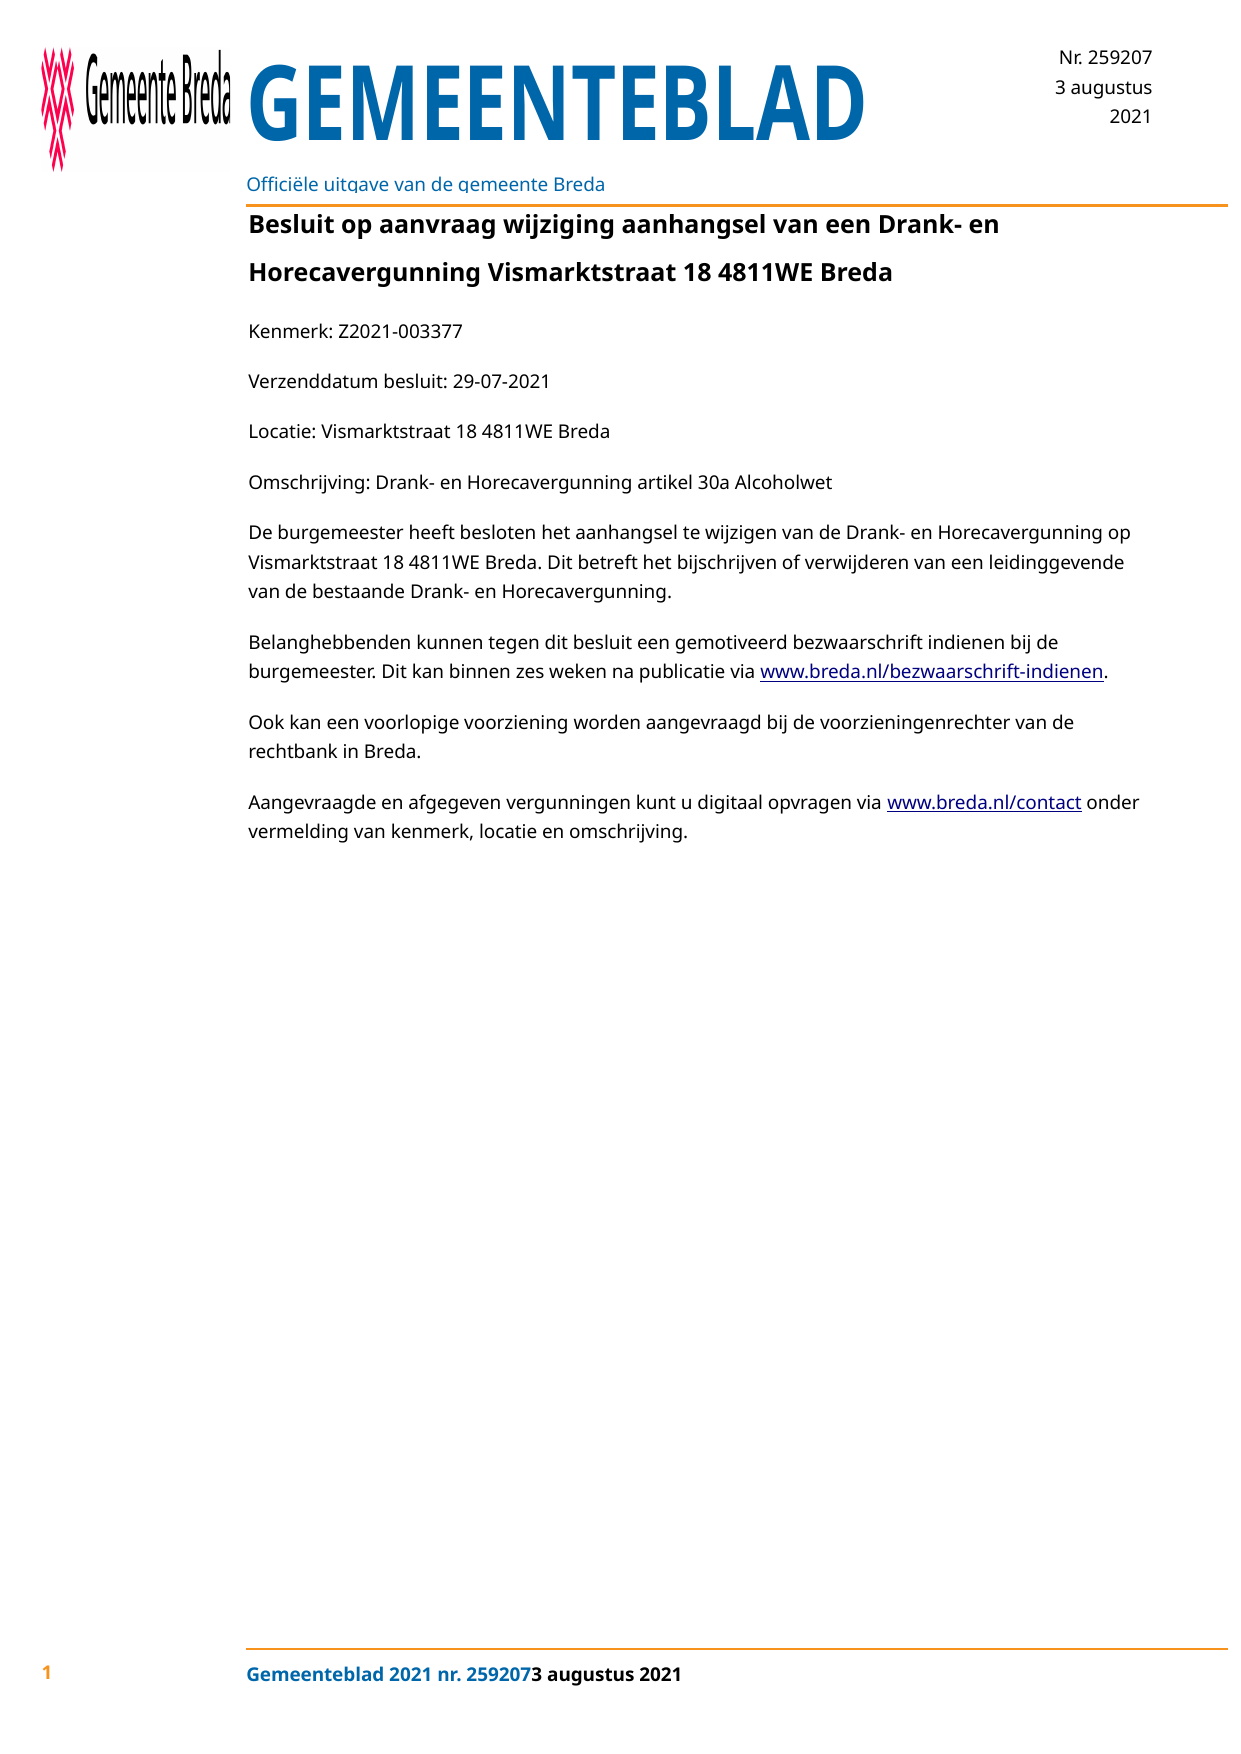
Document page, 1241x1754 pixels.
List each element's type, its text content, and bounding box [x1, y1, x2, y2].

text Aangevraagde en afgegeven vergunningen kunt u digitaal opvragen via www.breda.nl/contact onder vermelding van kenmerk, locatie en omschrijving. [248, 789, 1152, 844]
picture [41, 47, 231, 172]
text De burgemeester heeft besloten het aanhangsel te wijzigen van de Drank- en Horecavergunning op Vismarktstraat 18 4811WE Breda. Dit betreft het bijschrijven of verwijderen van een leidinggevende van de bestaande Drank- en Horecavergunning. [248, 519, 1152, 604]
text Besluit op aanvraag wijziging aanhangsel van een Drank- en Horecavergunning Vismarktstraat 18 4811WE Breda [248, 207, 1152, 288]
text Verzenddatum besluit: 29-07-2021 [248, 368, 1152, 394]
text Kenmerk: Z2021-003377 [248, 318, 1152, 344]
text Omschrijving: Drank- en Horecavergunning artikel 30a Alcoholwet [248, 469, 1152, 495]
text Locatie: Vismarktstraat 18 4811WE Breda [248, 419, 1152, 444]
text Belanghebbenden kunnen tegen dit besluit een gemotiveerd bezwaarschrift indienen bij de burgemeester. Dit kan binnen zes weken na publicatie via www.breda.nl/bezwaarschrift-indienen. [248, 629, 1152, 684]
text Ook kan een voorlopige voorziening worden aangevraagd bij de voorzieningenrechter van de rechtbank in Breda. [248, 709, 1152, 764]
